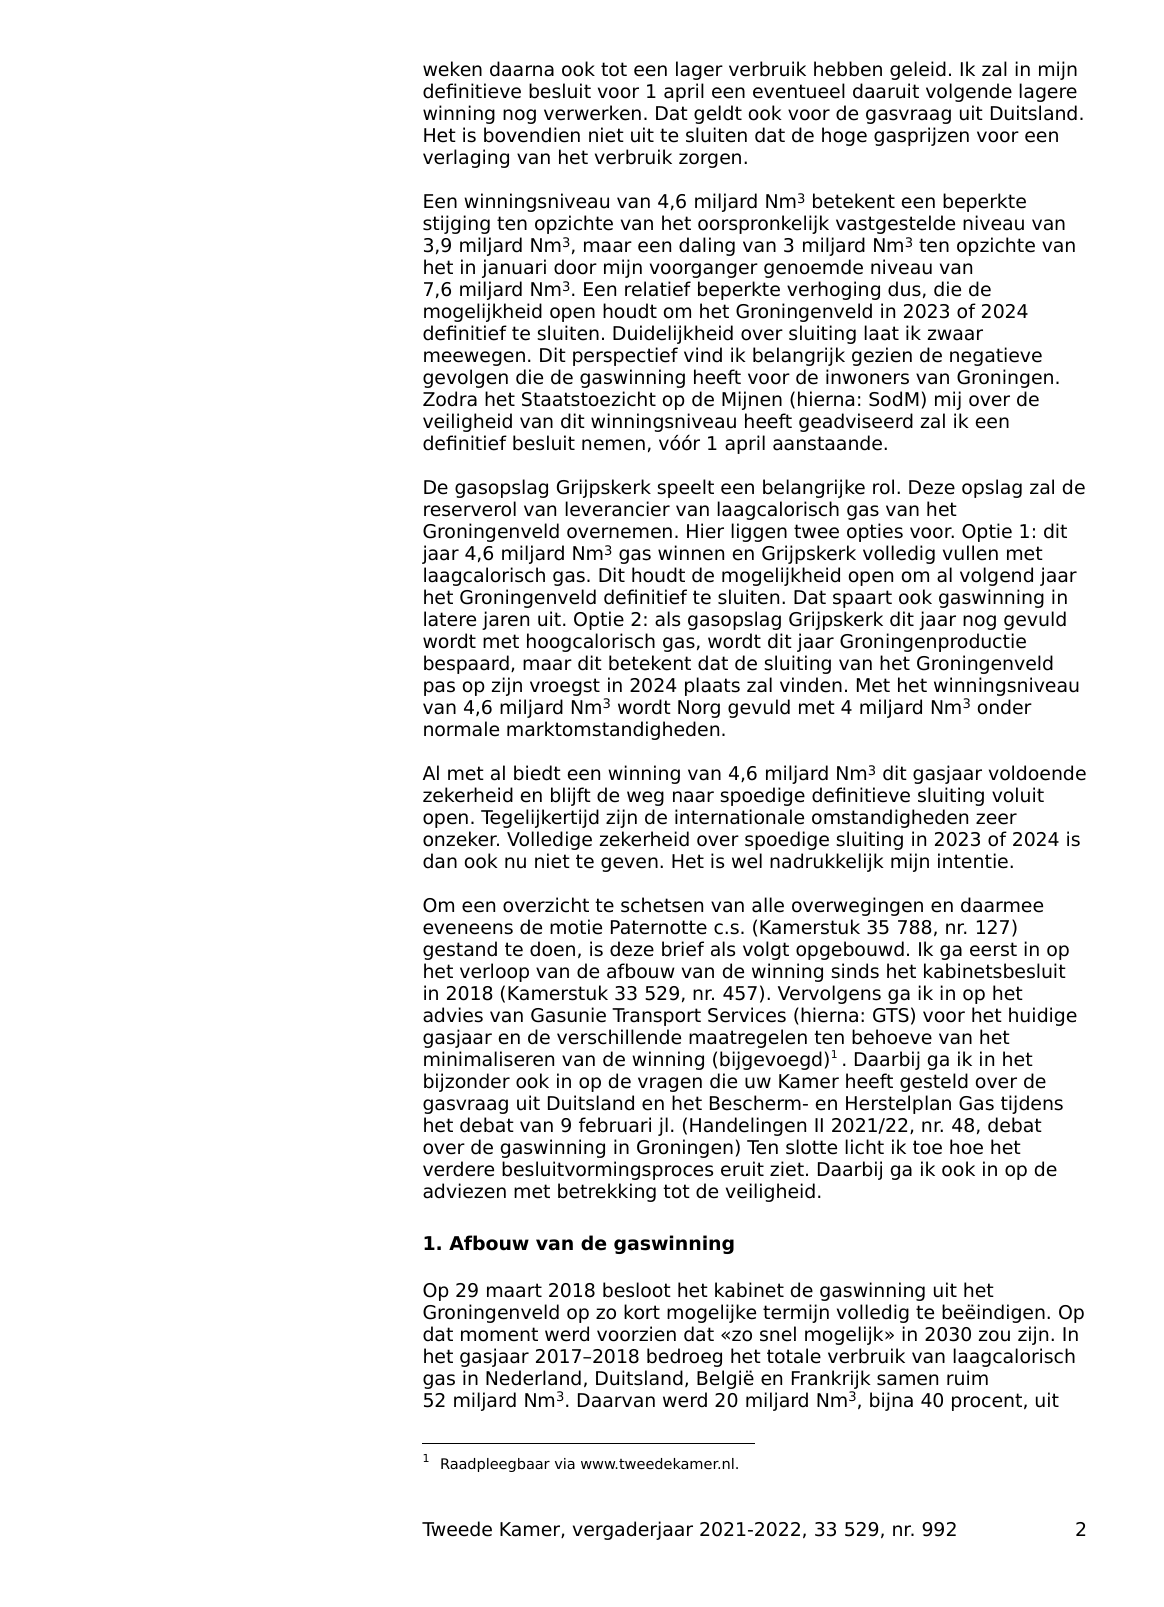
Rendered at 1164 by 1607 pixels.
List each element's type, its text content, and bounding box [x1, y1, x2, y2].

text De gasopslag Grijpskerk speelt een belangrijke rol. Deze opslag zal de reserverol van leverancier van laagcalorisch gas van het Groningenveld overnemen. Hier liggen twee opties voor. Optie 1: dit jaar 4,6 miljard Nm3 gas winnen en Grijpskerk volledig vullen met laagcalorisch gas. Dit houdt de mogelijkheid open om al volgend jaar het Groningenveld definitief te sluiten. Dat spaart ook gaswinning in latere jaren uit. Optie 2: als gasopslag Grijpskerk dit jaar nog gevuld wordt met hoogcalorisch gas, wordt dit jaar Groningenproductie bespaard, maar dit betekent dat de sluiting van het Groningenveld pas op zijn vroegst in 2024 plaats zal vinden. Met het winningsniveau van 4,6 miljard Nm3 wordt Norg gevuld met 4 miljard Nm3 onder normale marktomstandigheden. [422, 477, 1087, 741]
subtitle 1. Afbouw van de gaswinning [422, 1233, 1087, 1255]
text Een winningsniveau van 4,6 miljard Nm3 betekent een beperkte stijging ten opzichte van het oorspronkelijk vastgestelde niveau van 3,9 miljard Nm3, maar een daling van 3 miljard Nm3 ten opzichte van het in januari door mijn voorganger genoemde niveau van 7,6 miljard Nm3. Een relatief beperkte verhoging dus, die de mogelijkheid open houdt om het Groningenveld in 2023 of 2024 definitief te sluiten. Duidelijkheid over sluiting laat ik zwaar meewegen. Dit perspectief vind ik belangrijk gezien de negatieve gevolgen die de gaswinning heeft voor de inwoners van Groningen. Zodra het Staatstoezicht op de Mijnen (hierna: SodM) mij over de veiligheid van dit winningsniveau heeft geadviseerd zal ik een definitief besluit nemen, vóór 1 april aanstaande. [422, 191, 1087, 455]
text Al met al biedt een winning van 4,6 miljard Nm3 dit gasjaar voldoende zekerheid en blijft de weg naar spoedige definitieve sluiting voluit open. Tegelijkertijd zijn de internationale omstandigheden zeer onzeker. Volledige zekerheid over spoedige sluiting in 2023 of 2024 is dan ook nu niet te geven. Het is wel nadrukkelijk mijn intentie. [422, 763, 1087, 873]
text Op 29 maart 2018 besloot het kabinet de gaswinning uit het Groningenveld op zo kort mogelijke termijn volledig te beëindigen. Op dat moment werd voorzien dat «zo snel mogelijk» in 2030 zou zijn. In het gasjaar 2017–2018 bedroeg het totale verbruik van laagcalorisch gas in Nederland, Duitsland, België en Frankrijk samen ruim 52 miljard Nm3. Daarvan werd 20 miljard Nm3, bijna 40 procent, uit [422, 1280, 1087, 1412]
text Om een overzicht te schetsen van alle overwegingen en daarmee eveneens de motie Paternotte c.s. (Kamerstuk 35 788, nr. 127) gestand te doen, is deze brief als volgt opgebouwd. Ik ga eerst in op het verloop van de afbouw van de winning sinds het kabinetsbesluit in 2018 (Kamerstuk 33 529, nr. 457). Vervolgens ga ik in op het advies van Gasunie Transport Services (hierna: GTS) voor het huidige gasjaar en de verschillende maatregelen ten behoeve van het minimaliseren van de winning (bijgevoegd). Daarbij ga ik in het bijzonder ook in op de vragen die uw Kamer heeft gesteld over de gasvraag uit Duitsland en het Bescherm- en Herstelplan Gas tijdens het debat van 9 februari jl. (Handelingen II 2021/22, nr. 48, debat over de gaswinning in Groningen) Ten slotte licht ik toe hoe het verdere besluitvormingsproces eruit ziet. Daarbij ga ik ook in op de adviezen met betrekking tot de veiligheid. [422, 895, 1087, 1203]
text weken daarna ook tot een lager verbruik hebben geleid. Ik zal in mijn definitieve besluit voor 1 april een eventueel daaruit volgende lagere winning nog verwerken. Dat geldt ook voor de gasvraag uit Duitsland. Het is bovendien niet uit te sluiten dat de hoge gasprijzen voor een verlaging van het verbruik zorgen. [422, 59, 1087, 169]
text Raadpleegbaar via www.tweedekamer.nl. [422, 1452, 1087, 1474]
